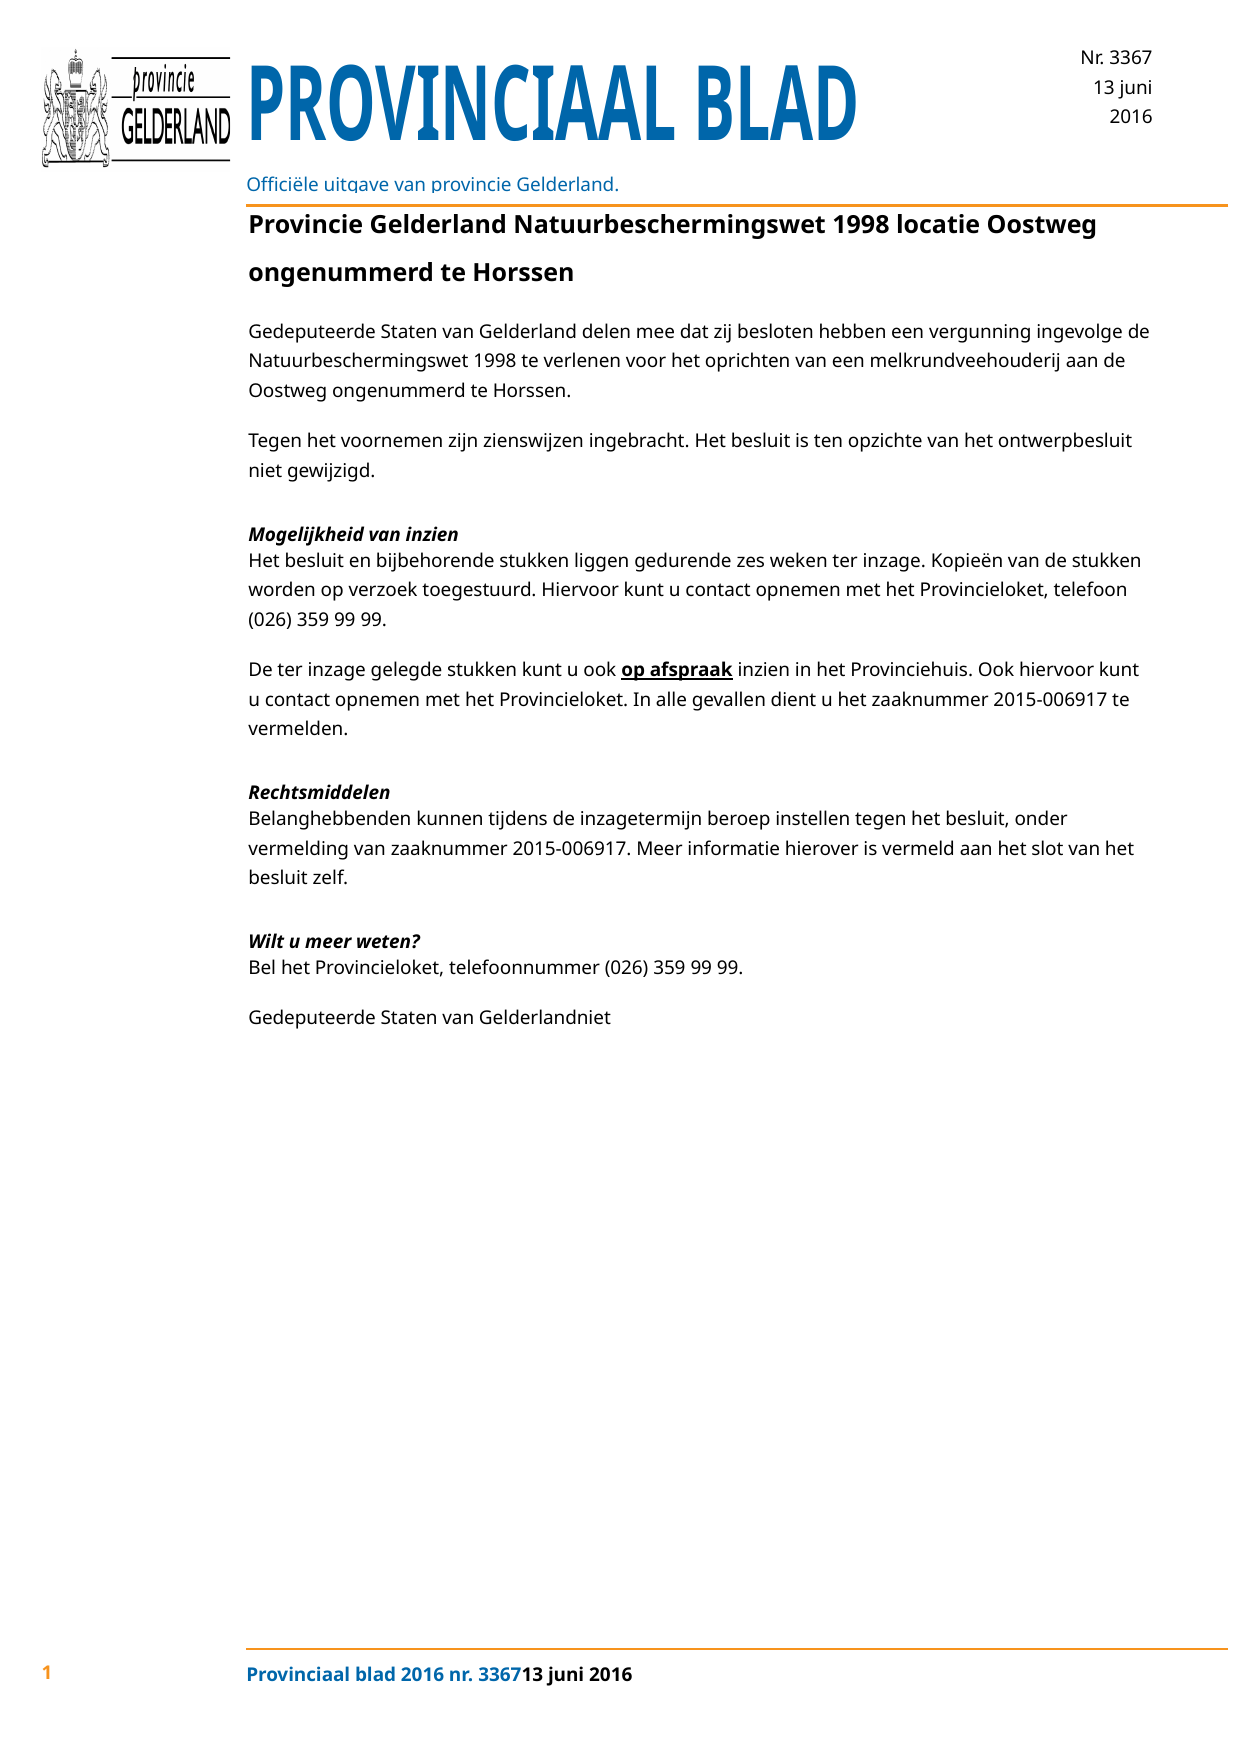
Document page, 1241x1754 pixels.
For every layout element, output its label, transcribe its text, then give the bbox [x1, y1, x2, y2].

text Wilt u meer weten? [248, 928, 1152, 954]
text Belanghebbenden kunnen tijdens de inzagetermijn beroep instellen tegen het besluit, onder vermelding van zaaknummer 2015-006917. Meer informatie hierover is vermeld aan het slot van het besluit zelf. [248, 805, 1152, 890]
text Tegen het voornemen zijn zienswijzen ingebracht. Het besluit is ten opzichte van het ontwerpbesluit niet gewijzigd. [248, 427, 1152, 483]
text Het besluit en bijbehorende stukken liggen gedurende zes weken ter inzage. Kopieën van de stukken worden op verzoek toegestuurd. Hiervoor kunt u contact opnemen met het Provincieloket, telefoon (026) 359 99 99. [248, 547, 1152, 632]
text Bel het Provincieloket, telefoonnummer (026) 359 99 99. [248, 954, 1152, 980]
text Rechtsmiddelen [248, 779, 1152, 805]
text Mogelijkheid van inzien [248, 521, 1152, 547]
picture [41, 47, 231, 172]
text Gedeputeerde Staten van Gelderland delen mee dat zij besloten hebben een vergunning ingevolge de Natuurbeschermingswet 1998 te verlenen voor het oprichten van een melkrundveehouderij aan de Oostweg ongenummerd te Horssen. [248, 318, 1152, 403]
text De ter inzage gelegde stukken kunt u ook op afspraak inzien in het Provinciehuis. Ook hiervoor kunt u contact opnemen met het Provincieloket. In alle gevallen dient u het zaaknummer 2015-006917 te vermelden. [248, 656, 1152, 741]
text Provincie Gelderland Natuurbeschermingswet 1998 locatie Oostweg ongenummerd te Horssen [248, 207, 1152, 288]
text Gedeputeerde Staten van Gelderlandniet [248, 1004, 1152, 1030]
